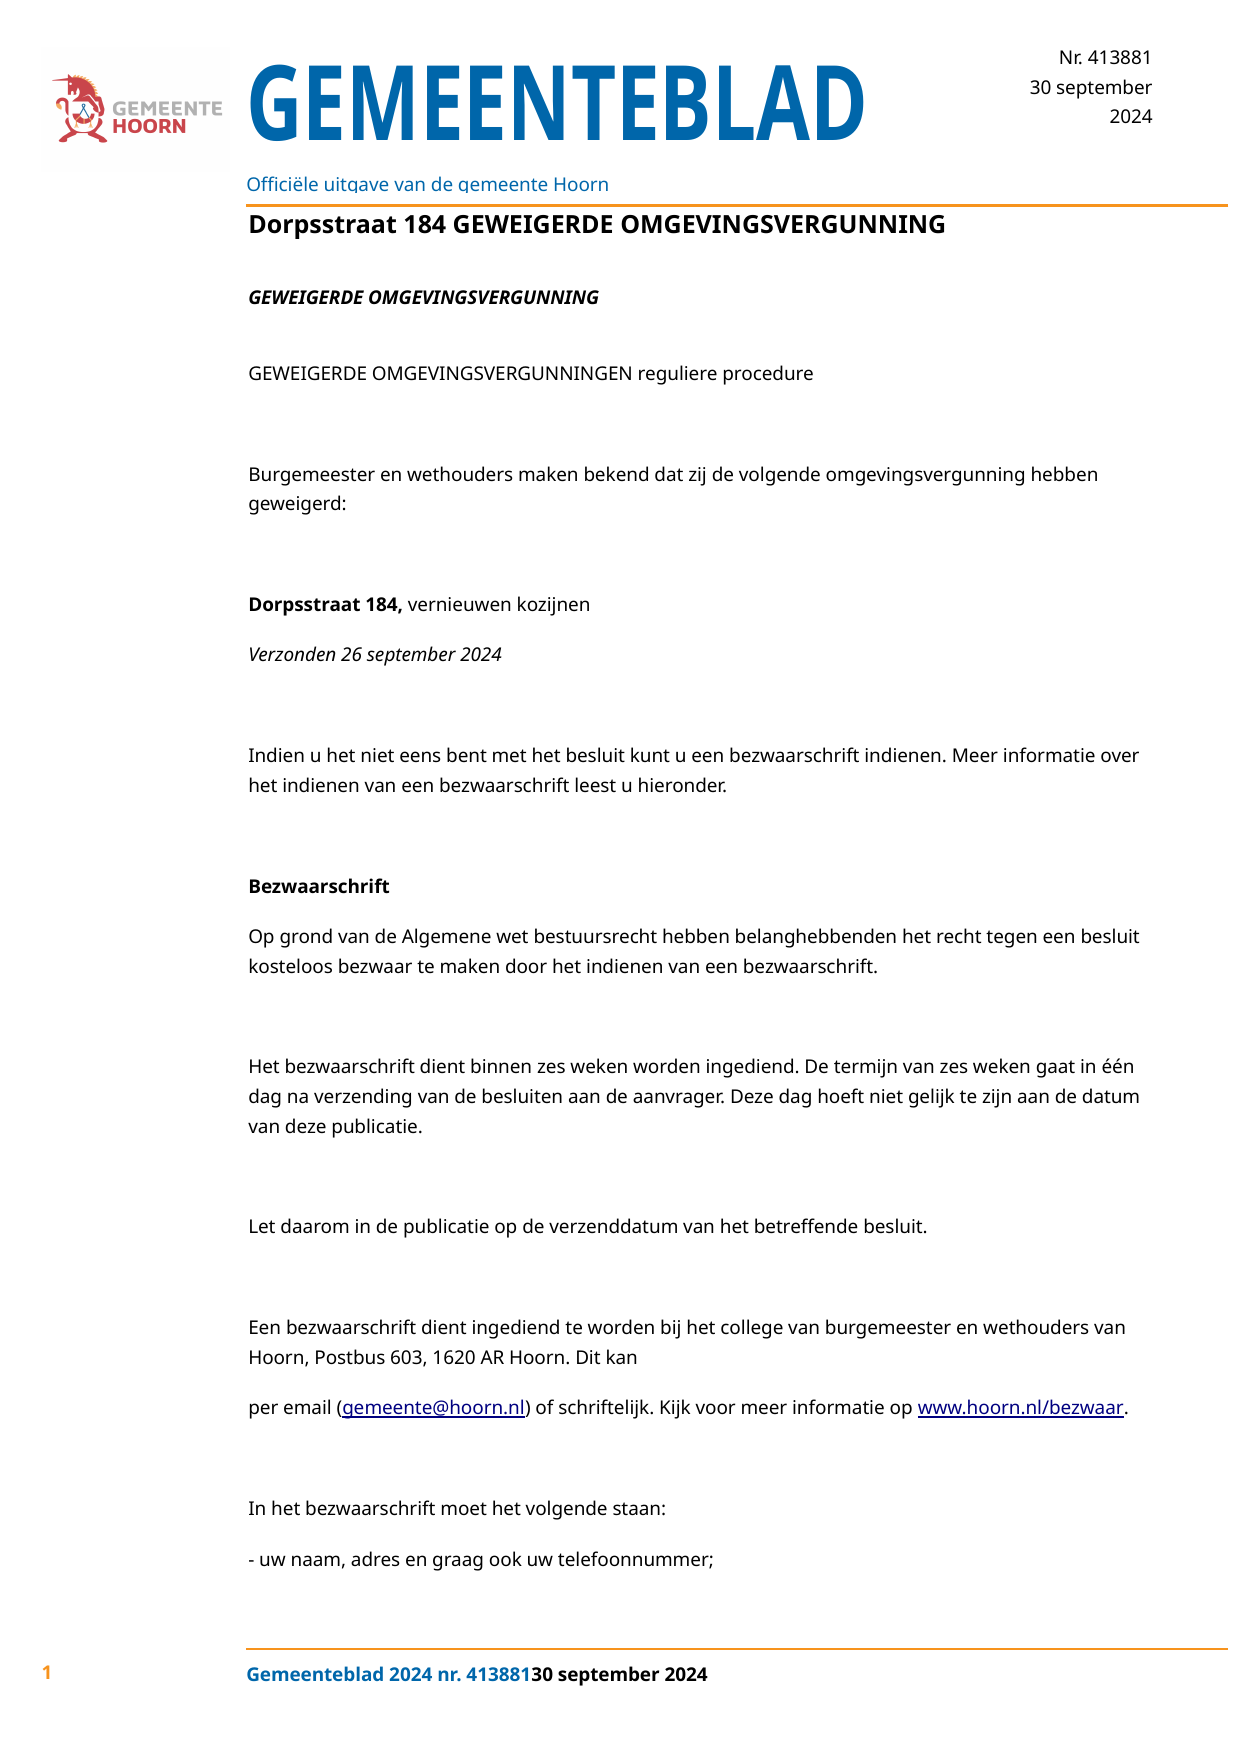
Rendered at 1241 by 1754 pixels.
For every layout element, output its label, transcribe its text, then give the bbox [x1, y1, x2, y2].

text Bezwaarschrift [248, 873, 1152, 899]
text Het bezwaarschrift dient binnen zes weken worden ingediend. De termijn van zes weken gaat in één dag na verzending van de besluiten aan de aanvrager. Deze dag hoeft niet gelijk te zijn aan de datum van deze publicatie. [248, 1054, 1152, 1139]
text Dorpsstraat 184, vernieuwen kozijnen [248, 591, 1152, 617]
text Burgemeester en wethouders maken bekend dat zij de volgende omgevingsvergunning hebben geweigerd: [248, 461, 1152, 516]
text per email (gemeente@hoorn.nl) of schriftelijk. Kijk voor meer informatie op www.hoorn.nl/bezwaar. [248, 1394, 1152, 1420]
text Indien u het niet eens bent met het besluit kunt u een bezwaarschrift indienen. Meer informatie over het indienen van een bezwaarschrift leest u hieronder. [248, 742, 1152, 798]
text In het bezwaarschrift moet het volgende staan: [248, 1495, 1152, 1521]
text Op grond van de Algemene wet bestuursrecht hebben belanghebbenden het recht tegen een besluit kosteloos bezwaar te maken door het indienen van een bezwaarschrift. [248, 923, 1152, 979]
text Een bezwaarschrift dient ingediend te worden bij het college van burgemeester en wethouders van Hoorn, Postbus 603, 1620 AR Hoorn. Dit kan [248, 1314, 1152, 1370]
text Let daarom in de publicatie op de verzenddatum van het betreffende besluit. [248, 1214, 1152, 1239]
text GEWEIGERDE OMGEVINGSVERGUNNINGEN reguliere procedure [248, 360, 1152, 386]
text GEWEIGERDE OMGEVINGSVERGUNNING [248, 284, 1152, 309]
text - uw naam, adres en graag ook uw telefoonnummer; [248, 1546, 1152, 1572]
text Dorpsstraat 184 GEWEIGERDE OMGEVINGSVERGUNNING [248, 207, 1152, 241]
picture [41, 47, 231, 172]
text Verzonden 26 september 2024 [248, 642, 1152, 667]
